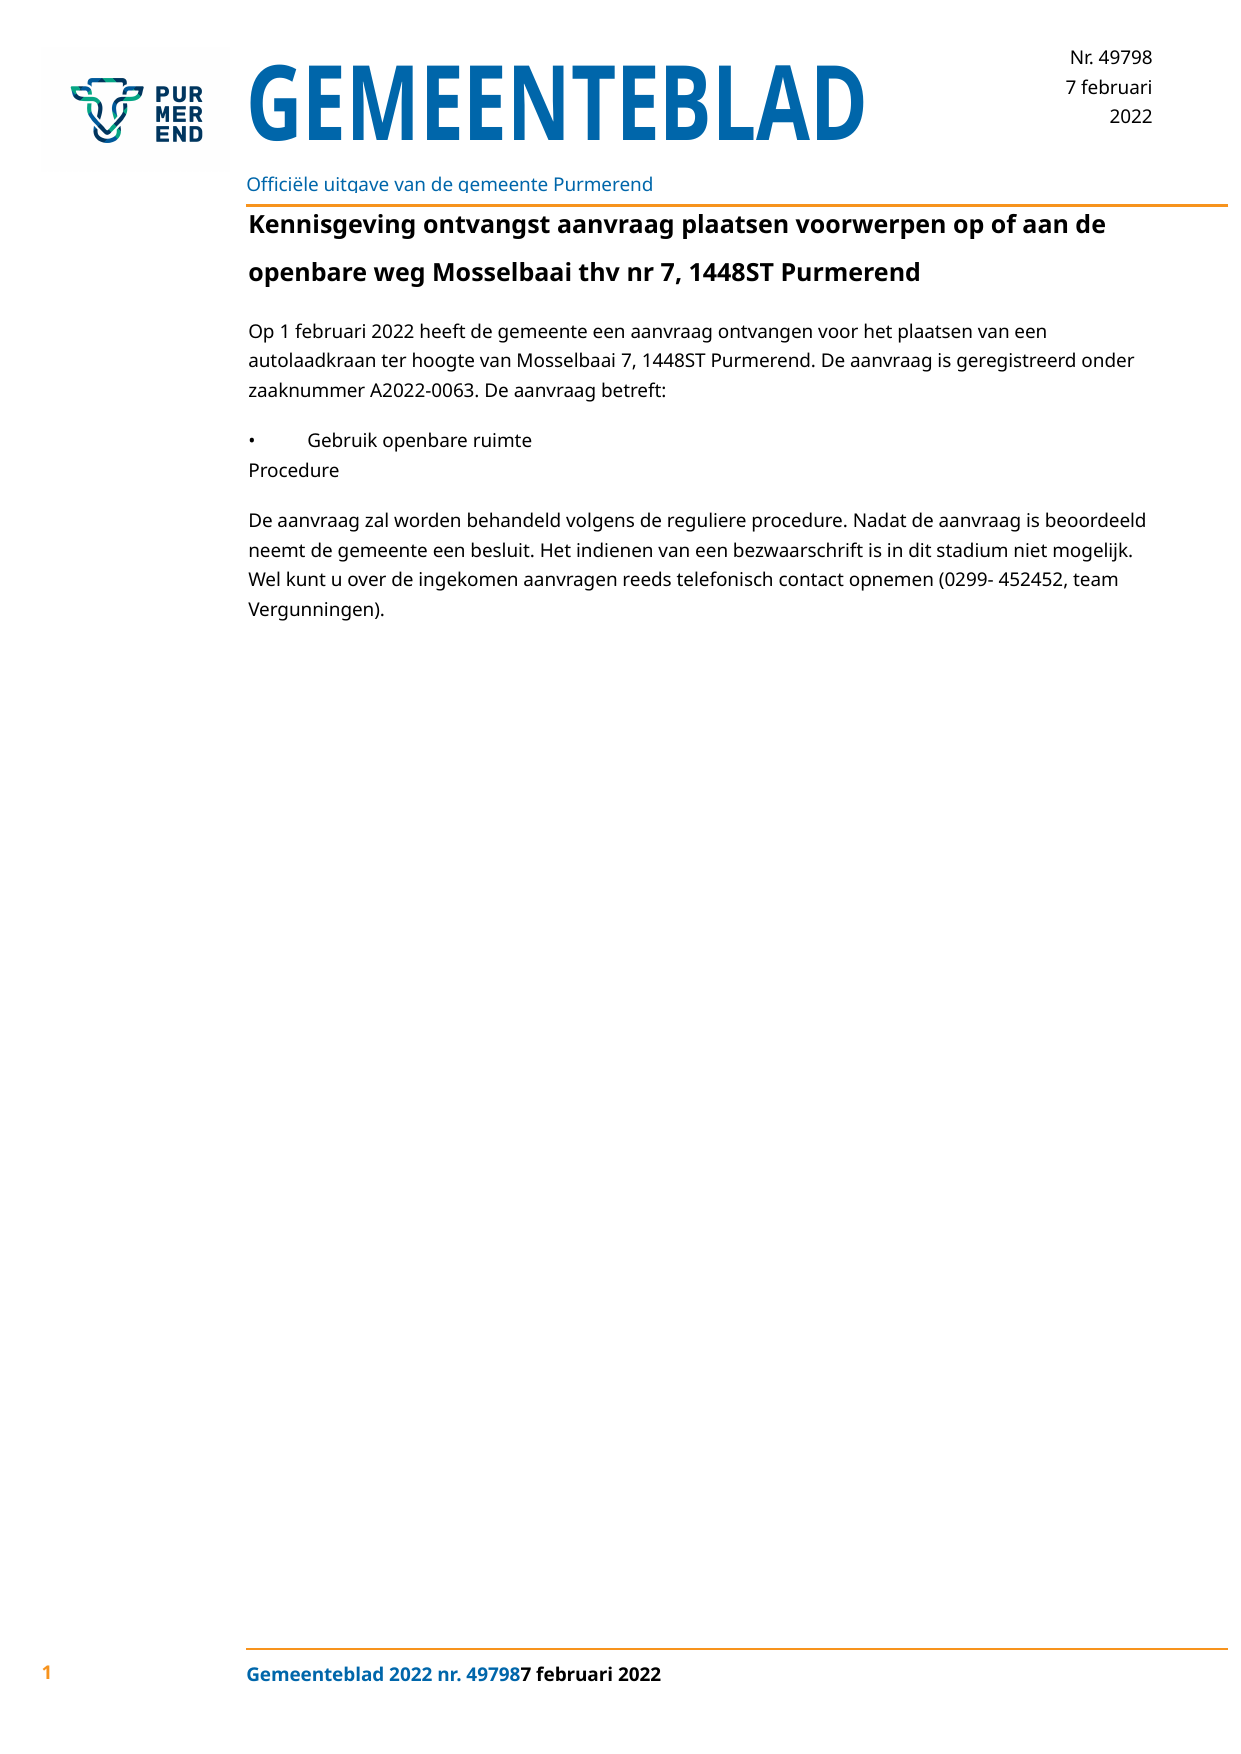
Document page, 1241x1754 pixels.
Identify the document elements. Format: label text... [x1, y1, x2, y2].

text Kennisgeving ontvangst aanvraag plaatsen voorwerpen op of aan de openbare weg Mosselbaai thv nr 7, 1448ST Purmerend [248, 207, 1152, 288]
list Gebruik openbare ruimte [248, 427, 1152, 453]
text Op 1 februari 2022 heeft de gemeente een aanvraag ontvangen voor het plaatsen van een autolaadkraan ter hoogte van Mosselbaai 7, 1448ST Purmerend. De aanvraag is geregistreerd onder zaaknummer A2022-0063. De aanvraag betreft: [248, 318, 1152, 403]
picture [41, 47, 231, 172]
text De aanvraag zal worden behandeld volgens de reguliere procedure. Nadat de aanvraag is beoordeeld neemt de gemeente een besluit. Het indienen van een bezwaarschrift is in dit stadium niet mogelijk. Wel kunt u over de ingekomen aanvragen reeds telefonisch contact opnemen (0299- 452452, team Vergunningen). [248, 507, 1152, 622]
text Procedure [248, 457, 1152, 483]
